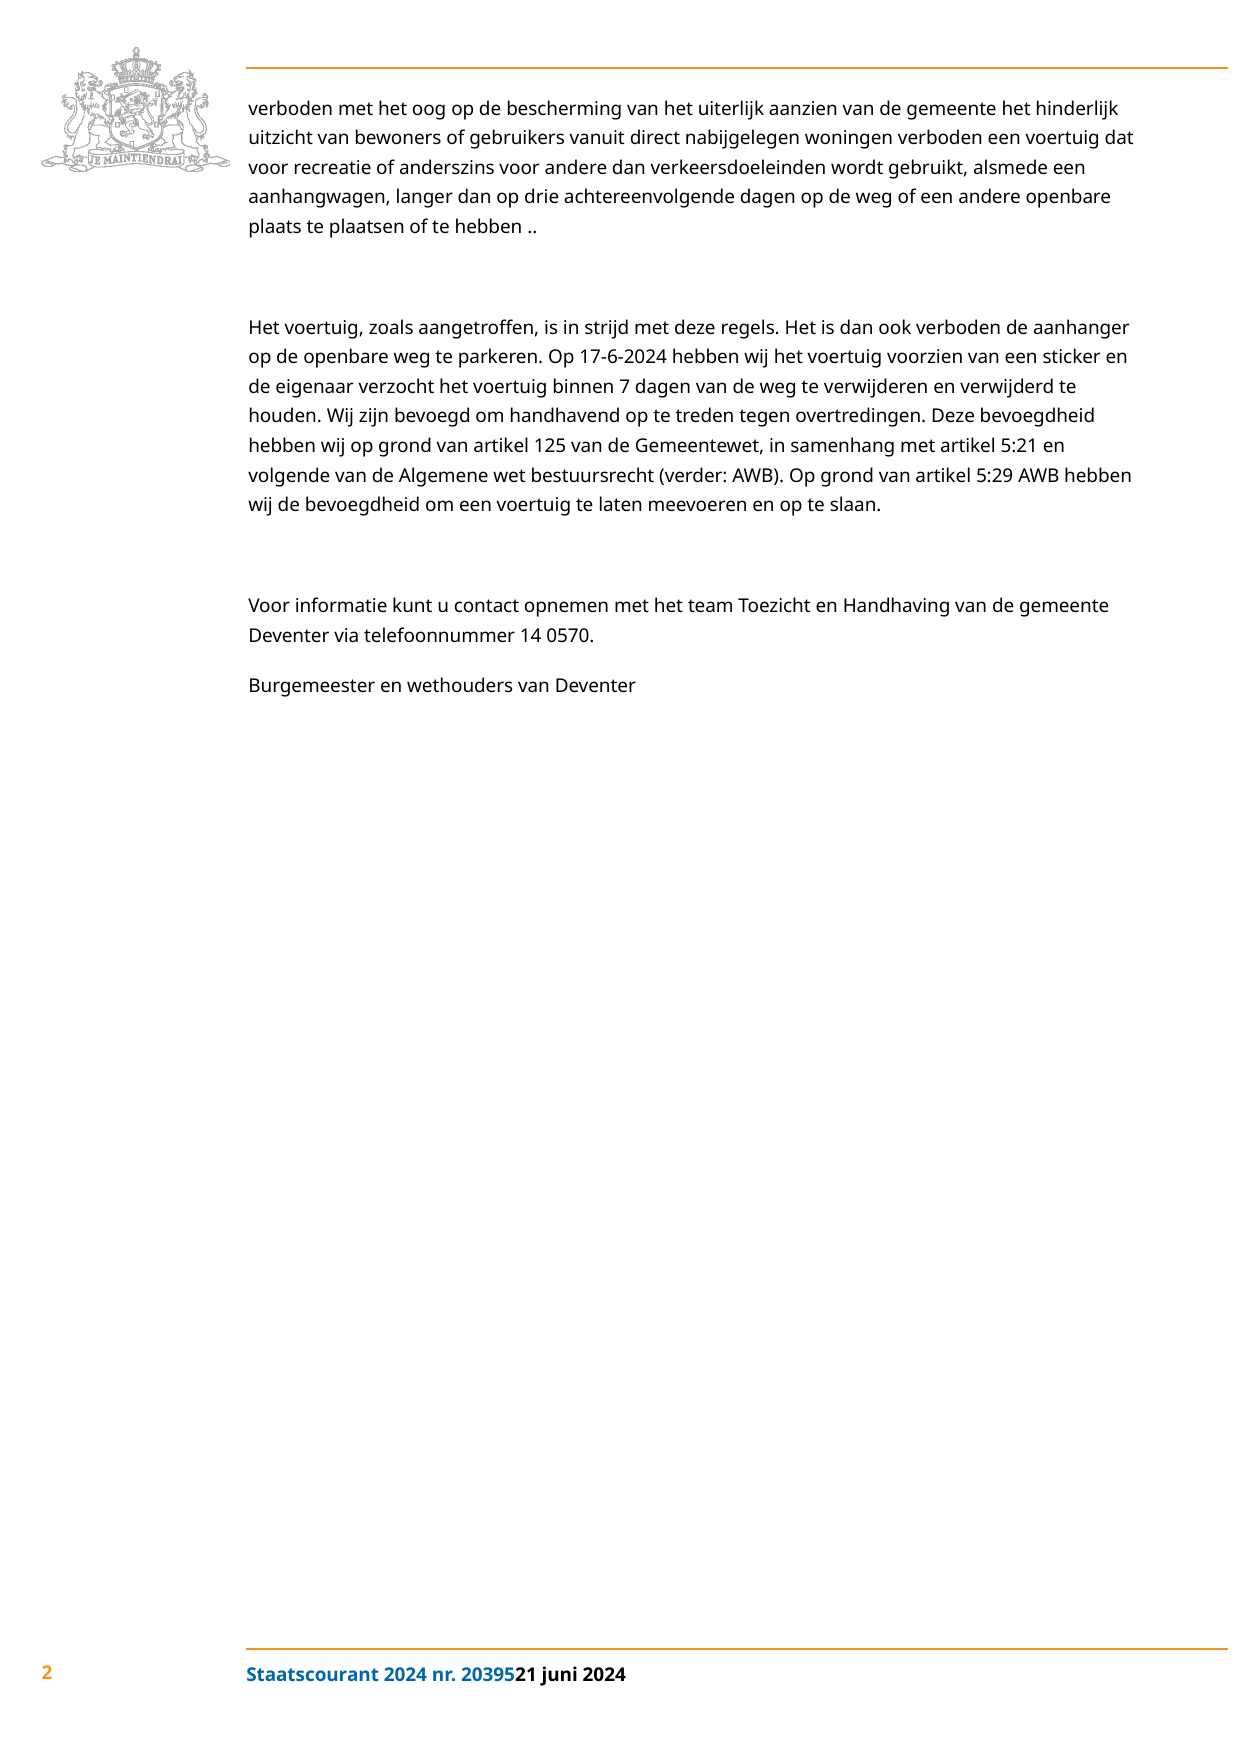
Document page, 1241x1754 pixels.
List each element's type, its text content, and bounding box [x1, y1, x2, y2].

picture [41, 47, 231, 172]
text Het voertuig, zoals aangetroffen, is in strijd met deze regels. Het is dan ook verboden de aanhanger op de openbare weg te parkeren. Op 17-6-2024 hebben wij het voertuig voorzien van een sticker en de eigenaar verzocht het voertuig binnen 7 dagen van de weg te verwijderen en verwijderd te houden. Wij zijn bevoegd om handhavend op te treden tegen overtredingen. Deze bevoegdheid hebben wij op grond van artikel 125 van de Gemeentewet, in samenhang met artikel 5:21 en volgende van de Algemene wet bestuursrecht (verder: AWB). Op grond van artikel 5:29 AWB hebben wij de bevoegdheid om een voertuig te laten meevoeren en op te slaan. [248, 314, 1152, 517]
text Voor informatie kunt u contact opnemen met het team Toezicht en Handhaving van de gemeente Deventer via telefoonnummer 14 0570. [248, 592, 1152, 648]
text Burgemeester en wethouders van Deventer [248, 672, 1152, 698]
text verboden met het oog op de bescherming van het uiterlijk aanzien van de gemeente het hinderlijk uitzicht van bewoners of gebruikers vanuit direct nabijgelegen woningen verboden een voertuig dat voor recreatie of anderszins voor andere dan verkeersdoeleinden wordt gebruikt, alsmede een aanhangwagen, langer dan op drie achtereenvolgende dagen op de weg of een andere openbare plaats te plaatsen of te hebben .. [248, 95, 1152, 239]
